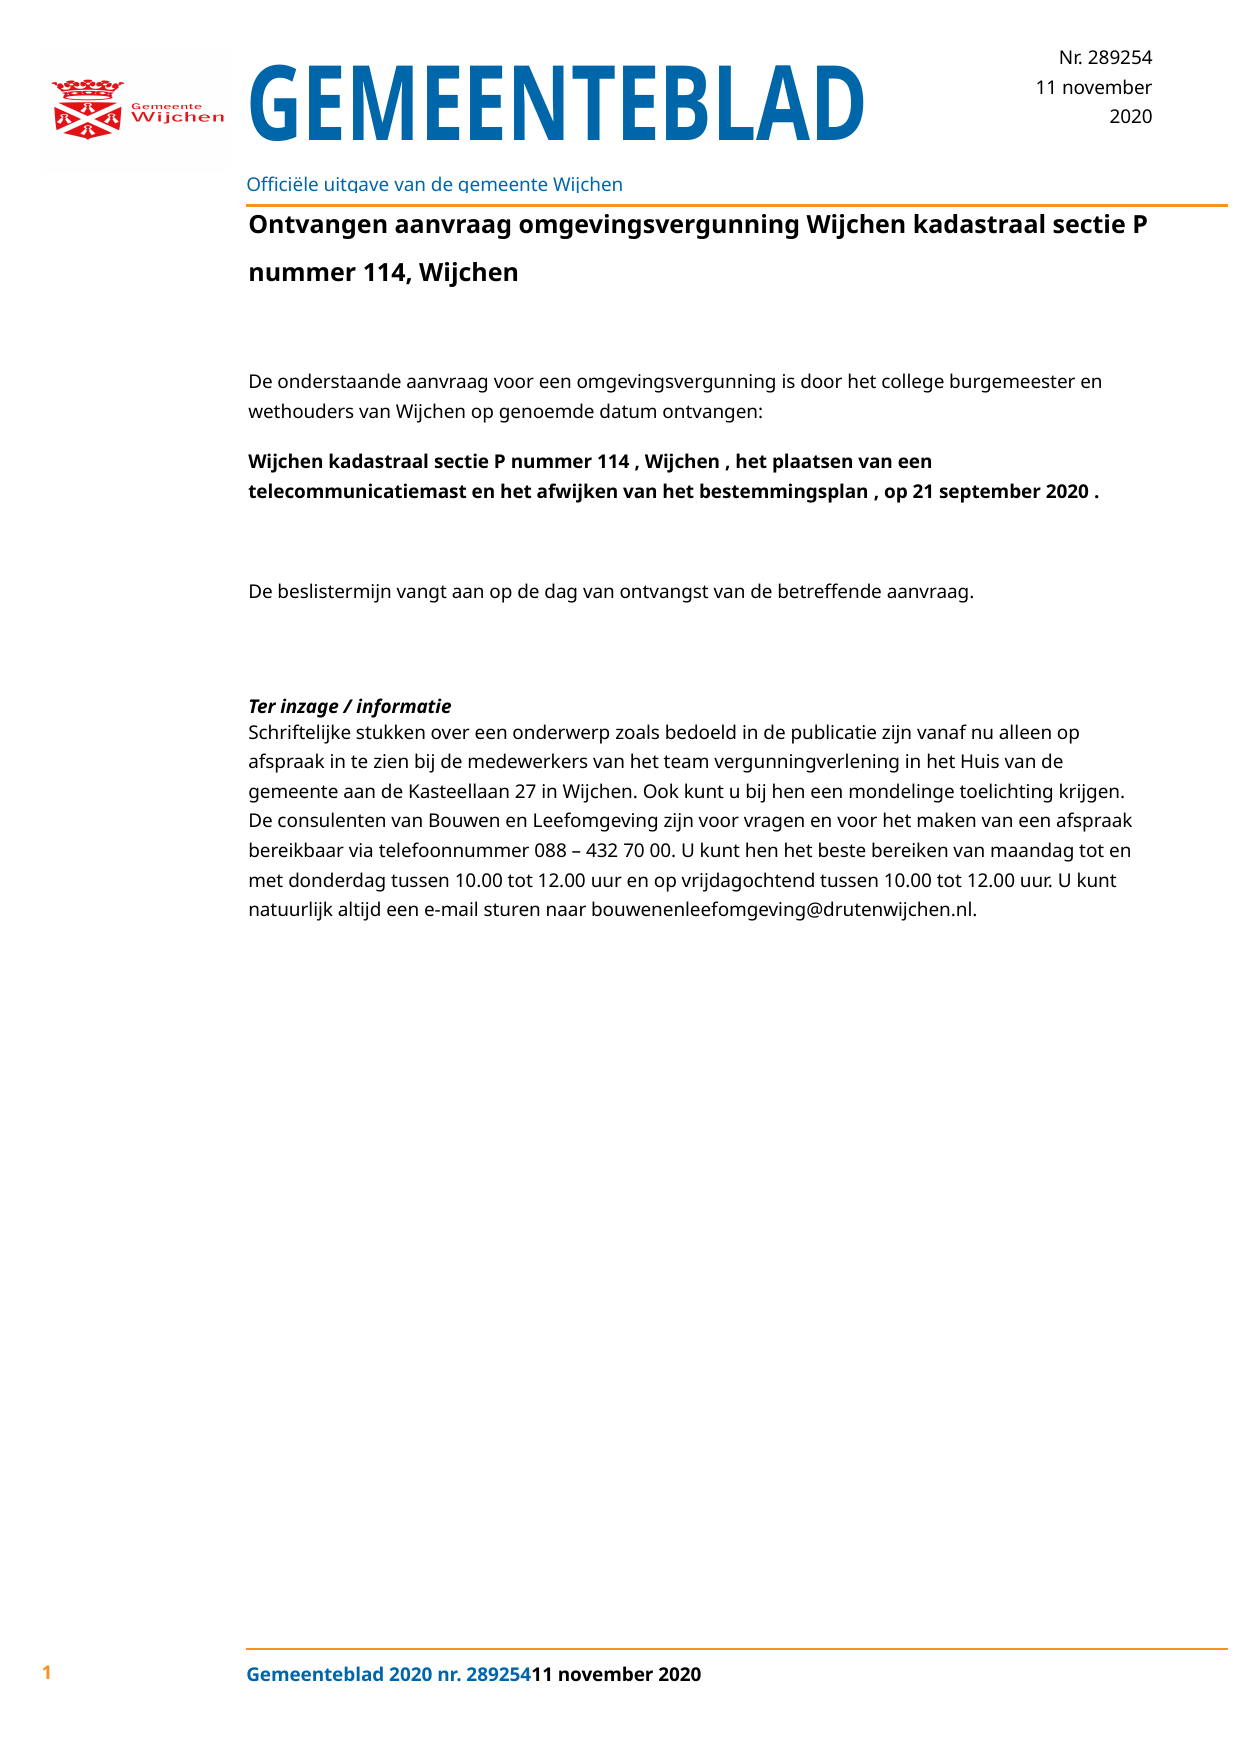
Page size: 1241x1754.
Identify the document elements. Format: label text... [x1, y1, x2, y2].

text De onderstaande aanvraag voor een omgevingsvergunning is door het college burgemeester en wethouders van Wijchen op genoemde datum ontvangen: [248, 368, 1152, 424]
text Schriftelijke stukken over een onderwerp zoals bedoeld in de publicatie zijn vanaf nu alleen op afspraak in te zien bij de medewerkers van het team vergunningverlening in het Huis van de gemeente aan de Kasteellaan 27 in Wijchen. Ook kunt u bij hen een mondelinge toelichting krijgen. De consulenten van Bouwen en Leefomgeving zijn voor vragen en voor het maken van een afspraak bereikbaar via telefoonnummer 088 – 432 70 00. U kunt hen het beste bereiken van maandag tot en met donderdag tussen 10.00 tot 12.00 uur en op vrijdagochtend tussen 10.00 tot 12.00 uur. U kunt natuurlijk altijd een e-mail sturen naar bouwenenleefomgeving@drutenwijchen.nl. [248, 719, 1152, 922]
text Ter inzage / informatie [248, 693, 1152, 719]
picture [41, 47, 231, 172]
text De beslistermijn vangt aan op de dag van ontvangst van de betreffende aanvraag. [248, 579, 1152, 604]
text Wijchen kadastraal sectie P nummer 114 , Wijchen , het plaatsen van een telecommunicatiemast en het afwijken van het bestemmingsplan , op 21 september 2020 . [248, 448, 1152, 504]
text Ontvangen aanvraag omgevingsvergunning Wijchen kadastraal sectie P nummer 114, Wijchen [248, 207, 1152, 288]
